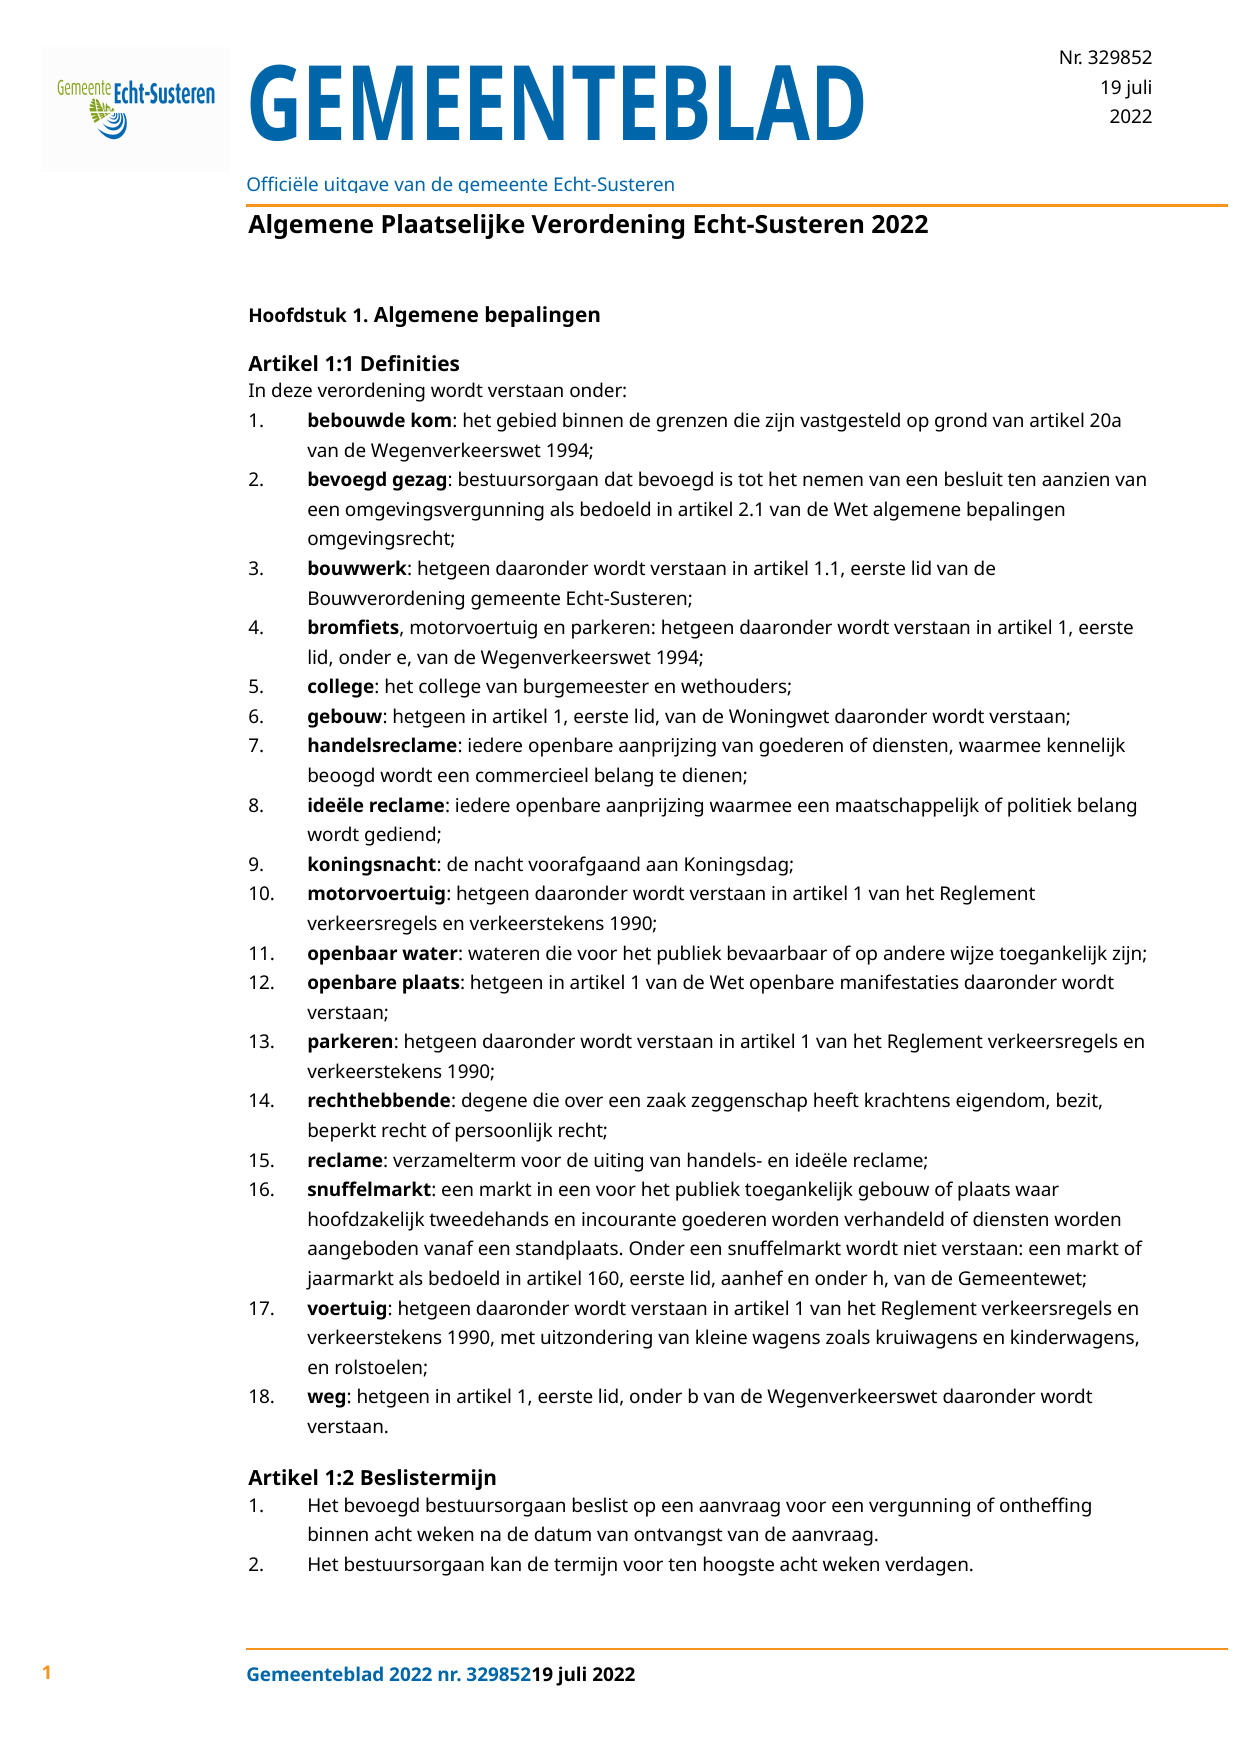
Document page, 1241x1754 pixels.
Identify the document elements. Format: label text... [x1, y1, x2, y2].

list bevoegd gezag: bestuursorgaan dat bevoegd is tot het nemen van een besluit ten aanzien van een omgevingsvergunning als bedoeld in artikel 2.1 van de Wet algemene bepalingen omgevingsrecht; [248, 466, 1152, 551]
list openbare plaats: hetgeen in artikel 1 van de Wet openbare manifestaties daaronder wordt verstaan; [248, 969, 1152, 1024]
list college: het college van burgemeester en wethouders; [248, 673, 1152, 699]
list rechthebbende: degene die over een zaak zeggenschap heeft krachtens eigendom, bezit, beperkt recht of persoonlijk recht; [248, 1088, 1152, 1143]
list reclame: verzamelterm voor de uiting van handels- en ideële reclame; [248, 1147, 1152, 1172]
list Het bevoegd bestuursorgaan beslist op een aanvraag voor een vergunning of ontheffing binnen acht weken na de datum van ontvangst van de aanvraag. [248, 1492, 1152, 1547]
text Algemene Plaatselijke Verordening Echt-Susteren 2022 [248, 207, 1152, 241]
list motorvoertuig: hetgeen daaronder wordt verstaan in artikel 1 van het Reglement verkeersregels en verkeerstekens 1990; [248, 881, 1152, 936]
list handelsreclame: iedere openbare aanprijzing van goederen of diensten, waarmee kennelijk beoogd wordt een commercieel belang te dienen; [248, 733, 1152, 788]
list gebouw: hetgeen in artikel 1, eerste lid, van de Woningwet daaronder wordt verstaan; [248, 703, 1152, 729]
text In deze verordening wordt verstaan onder: [248, 378, 1152, 403]
text Artikel 1:2 Beslistermijn [248, 1463, 1152, 1492]
list bromfiets, motorvoertuig en parkeren: hetgeen daaronder wordt verstaan in artikel 1, eerste lid, onder e, van de Wegenverkeerswet 1994; [248, 614, 1152, 669]
text Hoofdstuk 1. Algemene bepalingen [248, 300, 1152, 328]
list ideële reclame: iedere openbare aanprijzing waarmee een maatschappelijk of politiek belang wordt gediend; [248, 792, 1152, 847]
picture [41, 47, 231, 172]
list openbaar water: wateren die voor het publiek bevaarbaar of op andere wijze toegankelijk zijn; [248, 940, 1152, 965]
list weg: hetgeen in artikel 1, eerste lid, onder b van de Wegenverkeerswet daaronder wordt verstaan. [248, 1383, 1152, 1439]
list Het bestuursorgaan kan de termijn voor ten hoogste acht weken verdagen. [248, 1551, 1152, 1577]
list parkeren: hetgeen daaronder wordt verstaan in artikel 1 van het Reglement verkeersregels en verkeerstekens 1990; [248, 1028, 1152, 1084]
list snuffelmarkt: een markt in een voor het publiek toegankelijk gebouw of plaats waar hoofdzakelijk tweedehands en incourante goederen worden verhandeld of diensten worden aangeboden vanaf een standplaats. Onder een snuffelmarkt wordt niet verstaan: een markt of jaarmarkt als bedoeld in artikel 160, eerste lid, aanhef en onder h, van de Gemeentewet; [248, 1176, 1152, 1291]
list bouwwerk: hetgeen daaronder wordt verstaan in artikel 1.1, eerste lid van de Bouwverordening gemeente Echt-Susteren; [248, 555, 1152, 610]
text Artikel 1:1 Definities [248, 349, 1152, 378]
list voertuig: hetgeen daaronder wordt verstaan in artikel 1 van het Reglement verkeersregels en verkeerstekens 1990, met uitzondering van kleine wagens zoals kruiwagens en kinderwagens, en rolstoelen; [248, 1295, 1152, 1379]
list koningsnacht: de nacht voorafgaand aan Koningsdag; [248, 851, 1152, 877]
list bebouwde kom: het gebied binnen de grenzen die zijn vastgesteld op grond van artikel 20a van de Wegenverkeerswet 1994; [248, 407, 1152, 462]
